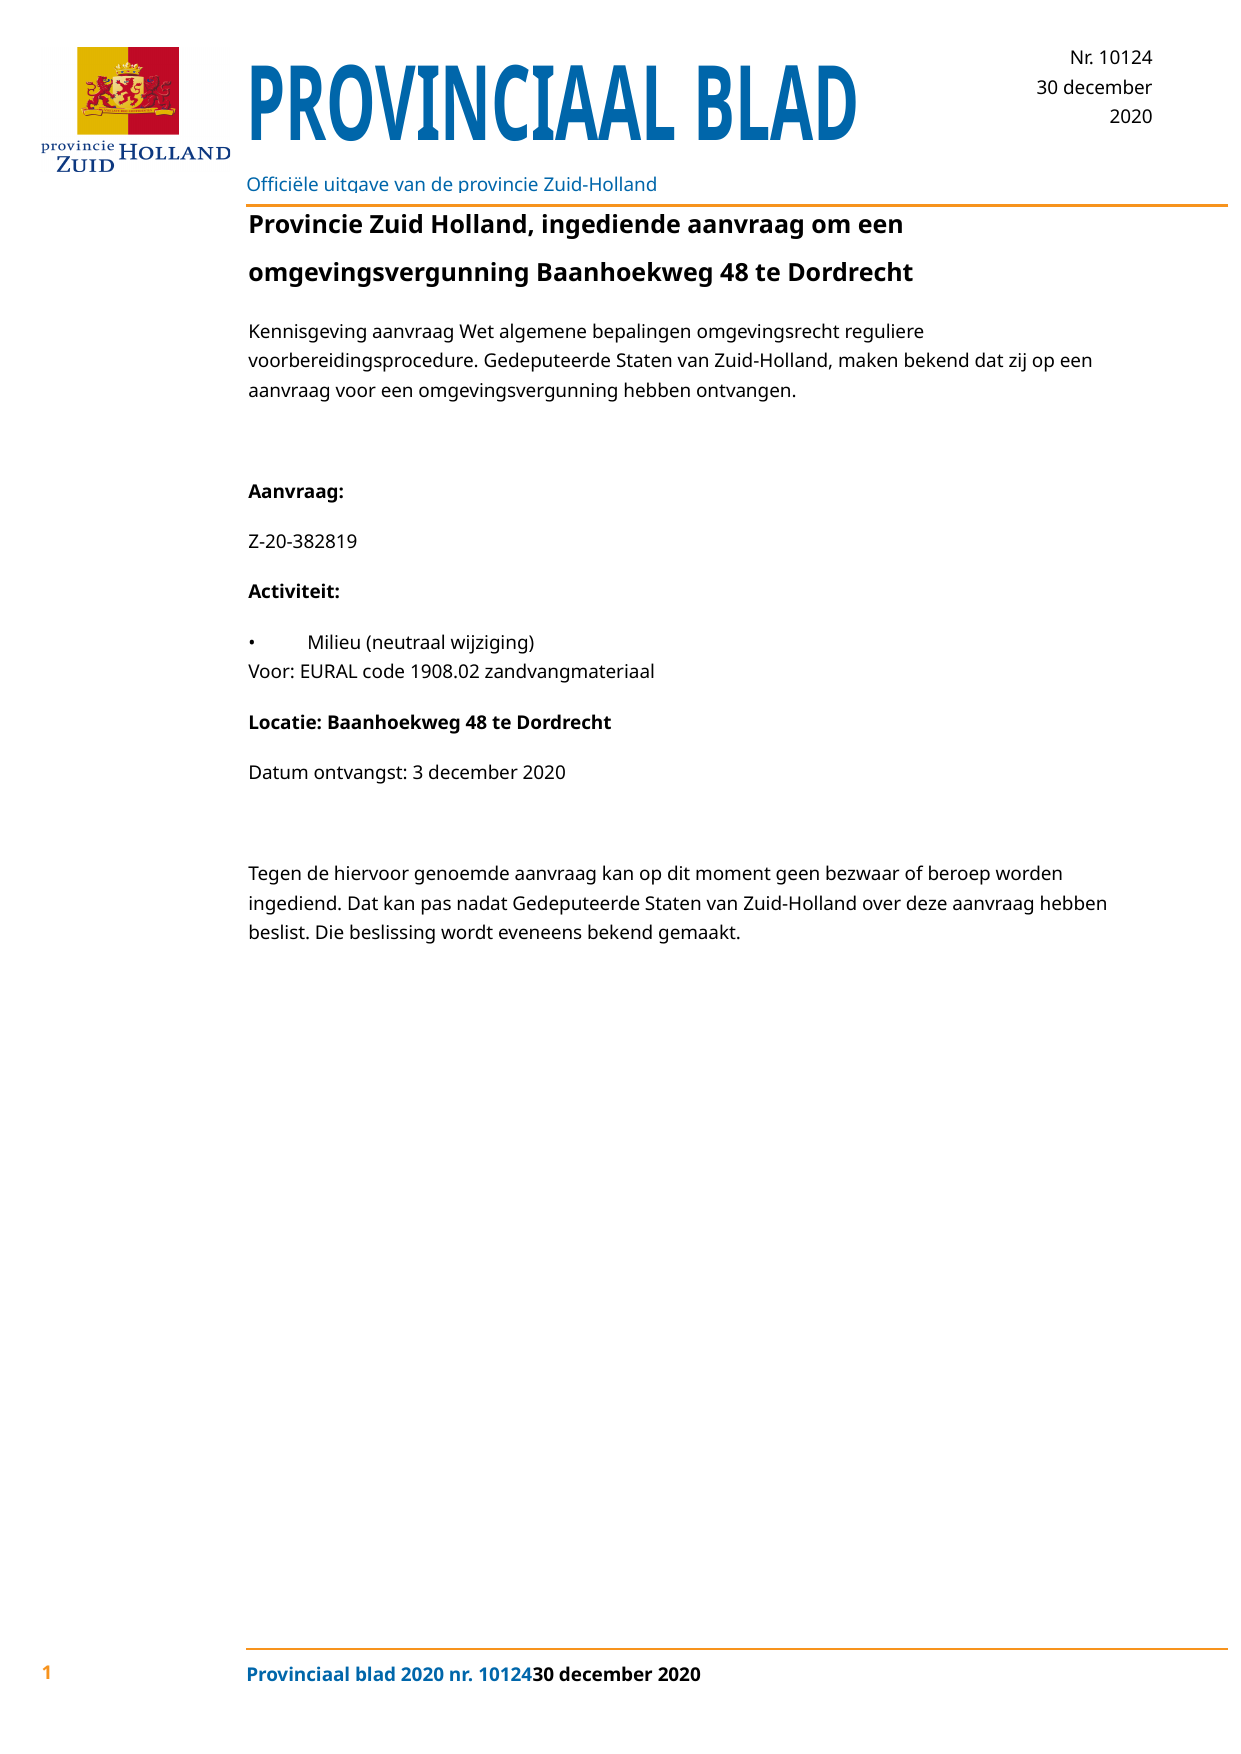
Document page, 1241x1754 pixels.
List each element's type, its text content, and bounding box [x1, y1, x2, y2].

text Voor: EURAL code 1908.02 zandvangmateriaal [248, 659, 1152, 684]
picture [41, 47, 231, 172]
text Kennisgeving aanvraag Wet algemene bepalingen omgevingsrecht reguliere voorbereidingsprocedure. Gedeputeerde Staten van Zuid-Holland, maken bekend dat zij op een aanvraag voor een omgevingsvergunning hebben ontvangen. [248, 318, 1152, 403]
text Locatie: Baanhoekweg 48 te Dordrecht [248, 709, 1152, 735]
text Activiteit: [248, 579, 1152, 604]
text Z-20-382819 [248, 528, 1152, 554]
text Datum ontvangst: 3 december 2020 [248, 759, 1152, 785]
list Milieu (neutraal wijziging) [248, 629, 1152, 655]
text Aanvraag: [248, 478, 1152, 504]
text Provincie Zuid Holland, ingediende aanvraag om een omgevingsvergunning Baanhoekweg 48 te Dordrecht [248, 207, 1152, 288]
text Tegen de hiervoor genoemde aanvraag kan op dit moment geen bezwaar of beroep worden ingediend. Dat kan pas nadat Gedeputeerde Staten van Zuid-Holland over deze aanvraag hebben beslist. Die beslissing wordt eveneens bekend gemaakt. [248, 860, 1152, 945]
